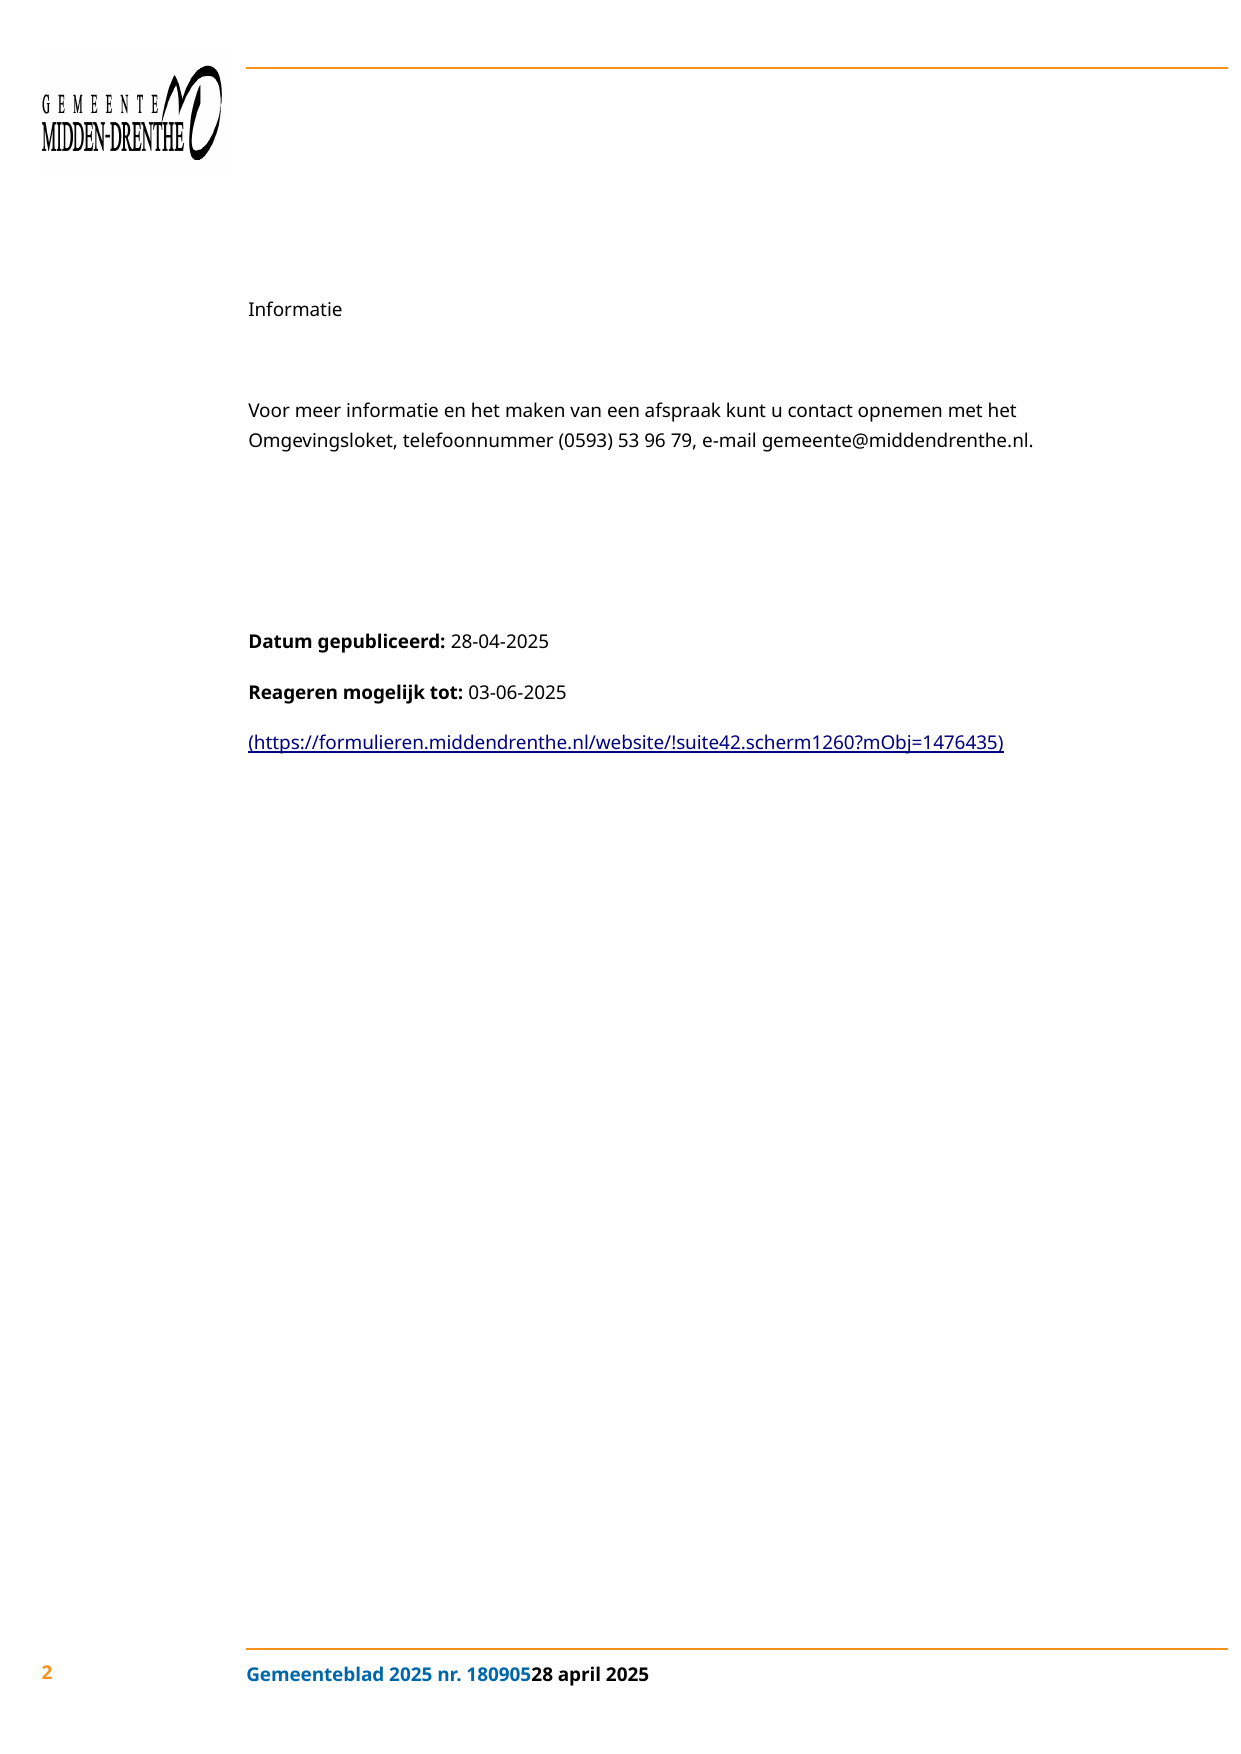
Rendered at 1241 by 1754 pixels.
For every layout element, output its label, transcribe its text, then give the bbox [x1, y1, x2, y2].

text Reageren mogelijk tot: 03-06-2025 [248, 679, 1152, 705]
text (https://formulieren.middendrenthe.nl/website/!suite42.scherm1260?mObj=1476435) [248, 729, 1152, 755]
text Datum gepubliceerd: 28-04-2025 [248, 628, 1152, 654]
text Informatie [248, 296, 1152, 322]
text Voor meer informatie en het maken van een afspraak kunt u contact opnemen met het Omgevingsloket, telefoonnummer (0593) 53 96 79, e-mail gemeente@middendrenthe.nl. [248, 397, 1152, 453]
picture [41, 47, 231, 172]
